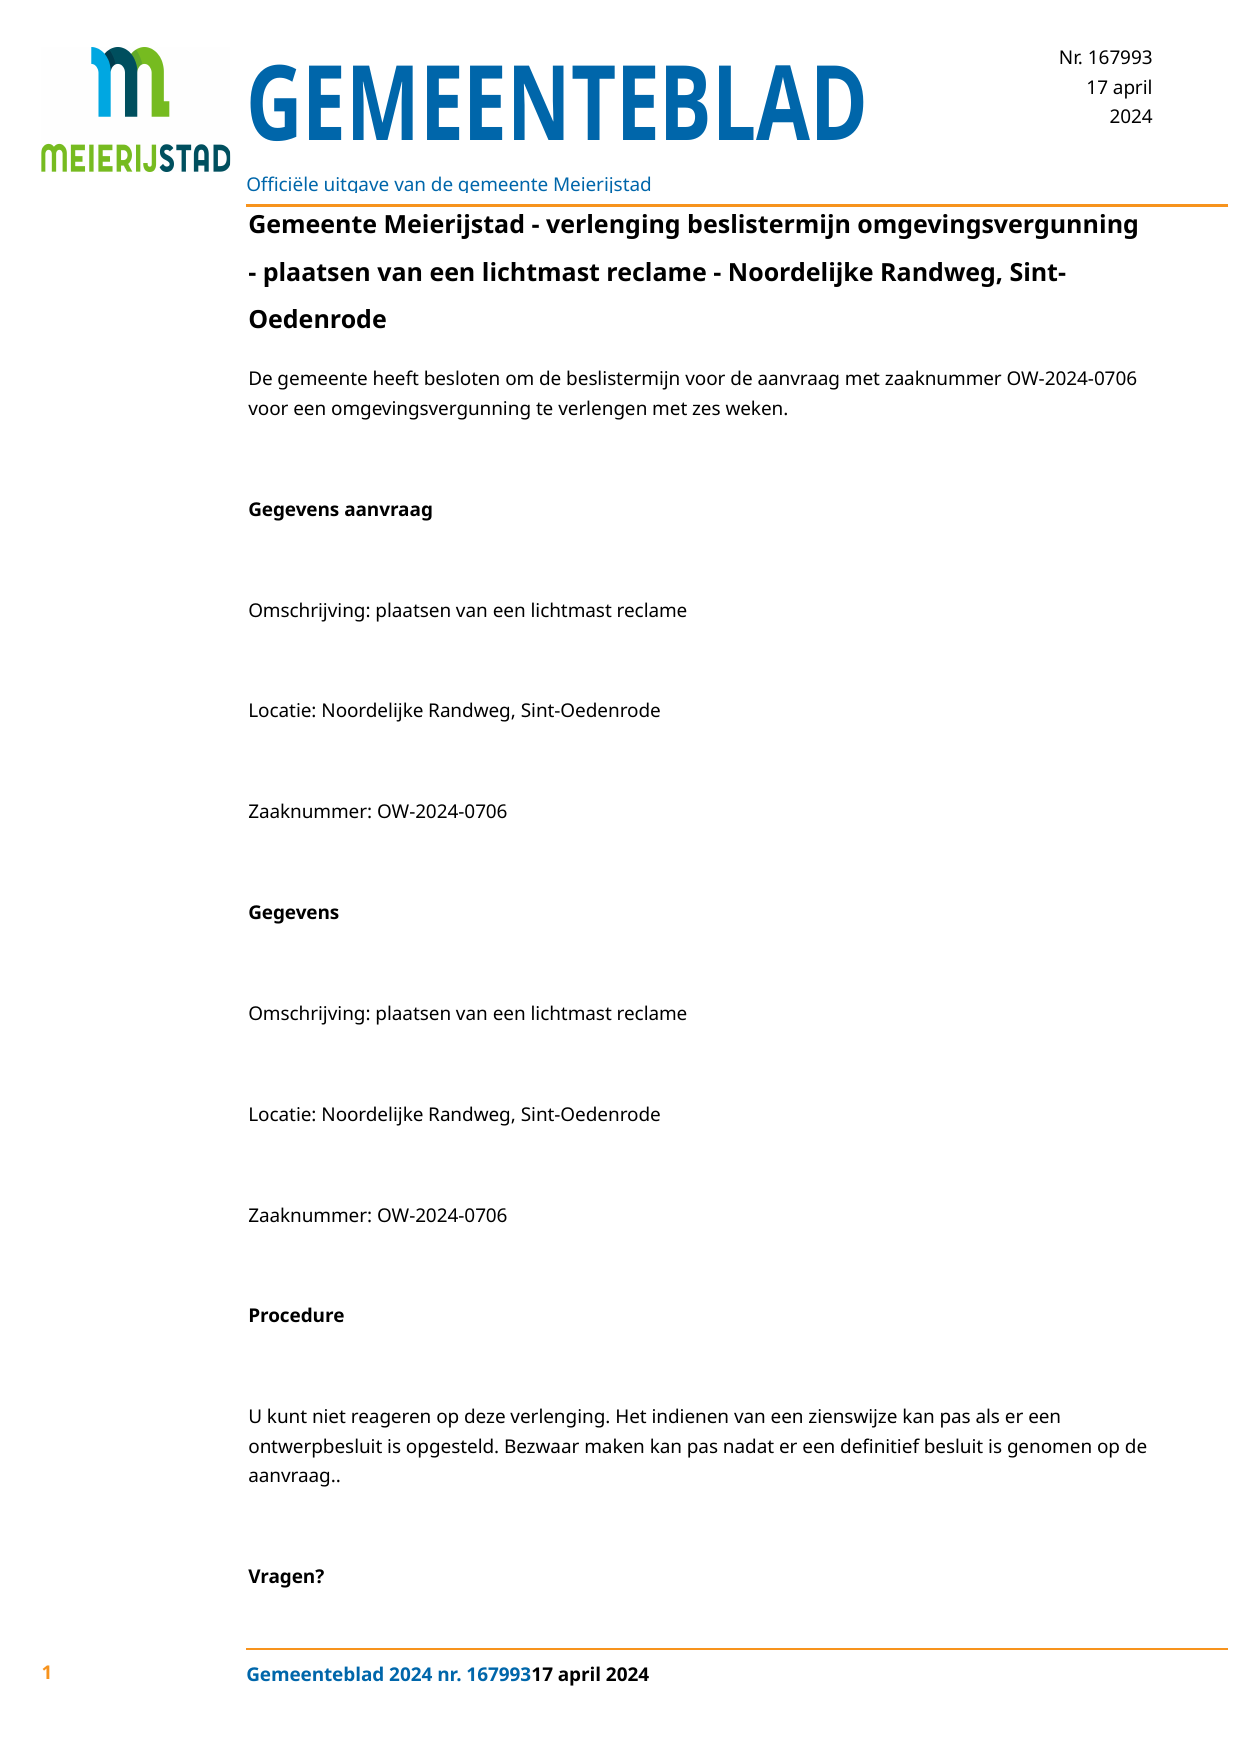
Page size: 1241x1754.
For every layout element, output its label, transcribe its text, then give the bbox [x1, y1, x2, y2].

text Zaaknummer: OW-2024-0706 [248, 798, 1152, 824]
text Locatie: Noordelijke Randweg, Sint-Oedenrode [248, 698, 1152, 723]
text Gegevens [248, 899, 1152, 925]
text U kunt niet reageren op deze verlenging. Het indienen van een zienswijze kan pas als er een ontwerpbesluit is opgesteld. Bezwaar maken kan pas nadat er een definitief besluit is genomen op de aanvraag.. [248, 1403, 1152, 1488]
picture [41, 47, 231, 172]
text Omschrijving: plaatsen van een lichtmast reclame [248, 1000, 1152, 1026]
text De gemeente heeft besloten om de beslistermijn voor de aanvraag met zaaknummer OW-2024-0706 voor een omgevingsvergunning te verlengen met zes weken. [248, 366, 1152, 421]
text Vragen? [248, 1563, 1152, 1589]
text Procedure [248, 1303, 1152, 1328]
text Gemeente Meierijstad - verlenging beslistermijn omgevingsvergunning - plaatsen van een lichtmast reclame - Noordelijke Randweg, Sint-Oedenrode [248, 207, 1152, 336]
text Locatie: Noordelijke Randweg, Sint-Oedenrode [248, 1101, 1152, 1127]
text Omschrijving: plaatsen van een lichtmast reclame [248, 597, 1152, 622]
text Zaaknummer: OW-2024-0706 [248, 1202, 1152, 1227]
text Gegevens aanvraag [248, 496, 1152, 522]
